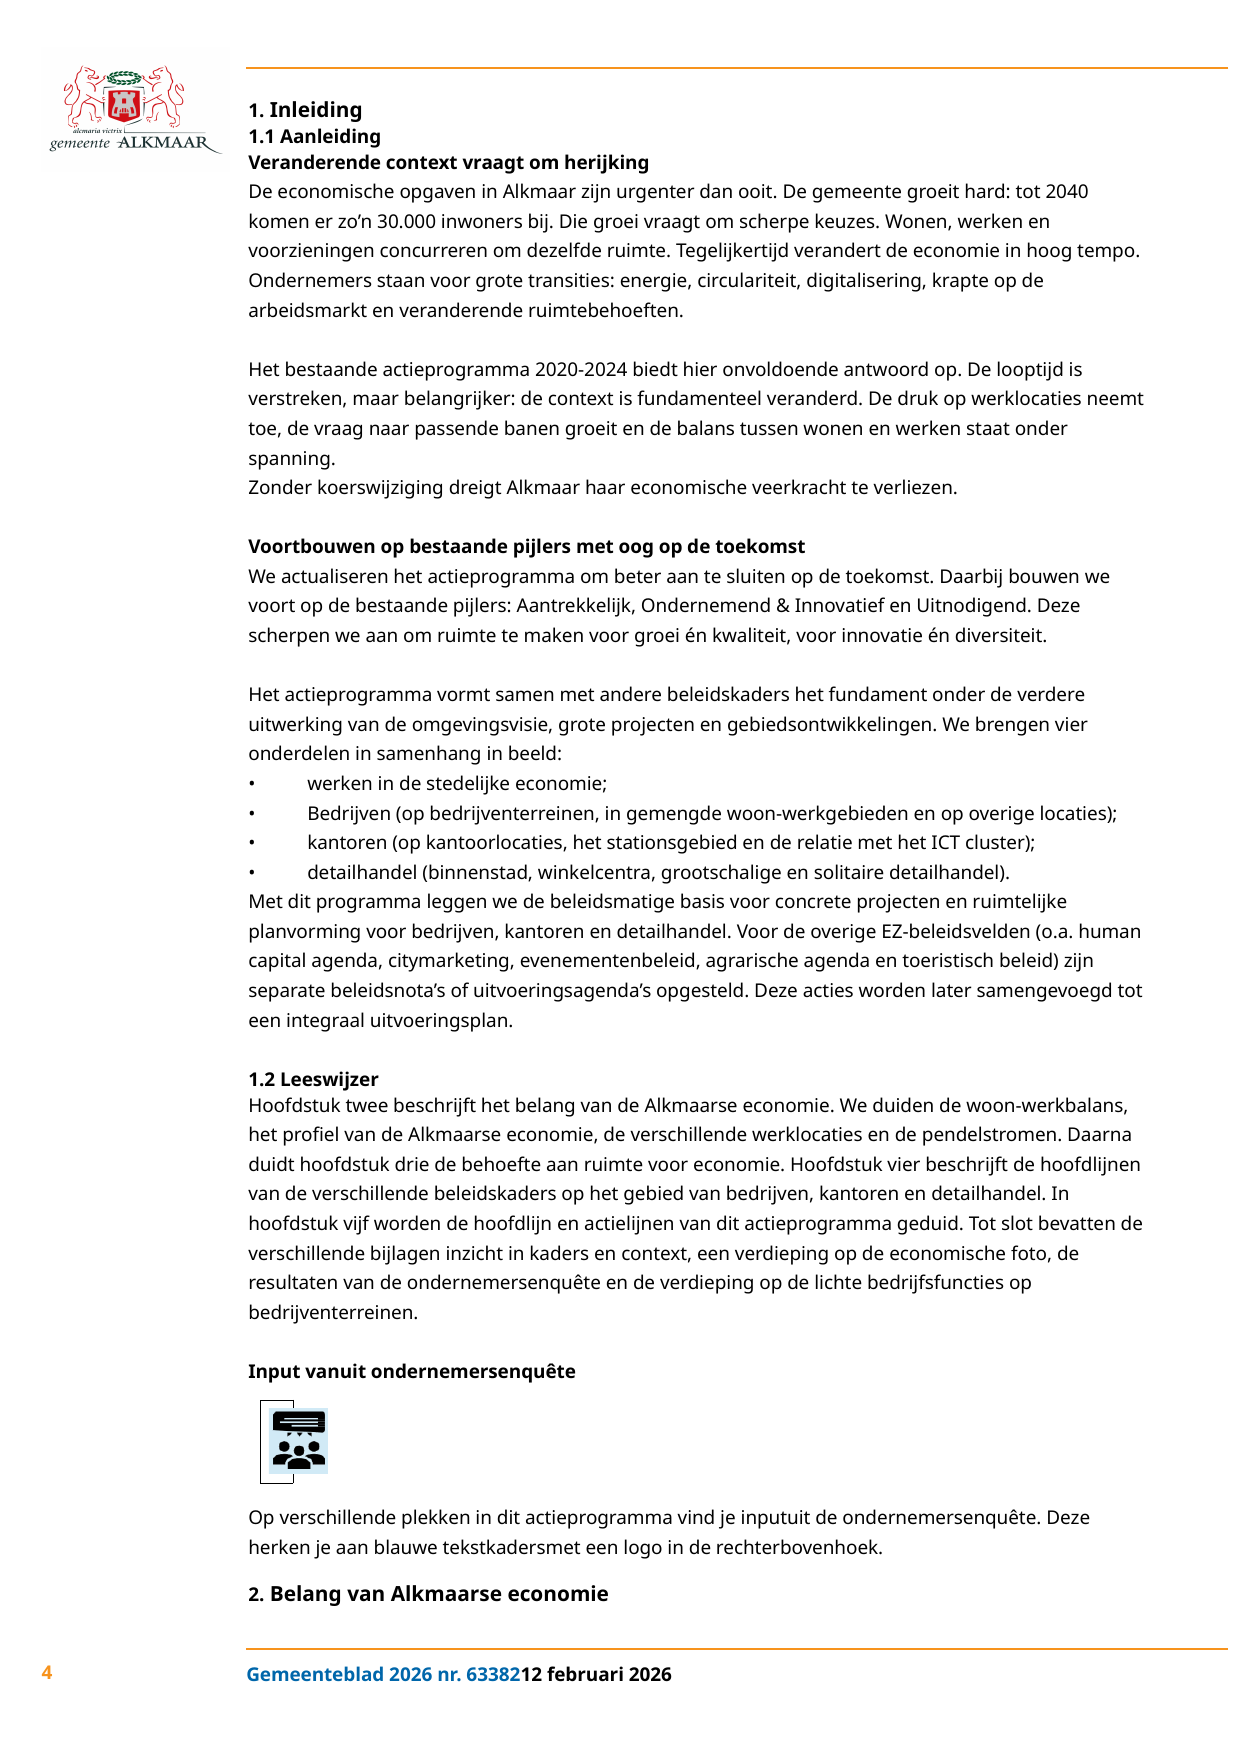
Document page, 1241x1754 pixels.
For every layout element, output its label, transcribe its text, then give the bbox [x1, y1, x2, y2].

text Veranderende context vraagt om herijking [248, 149, 1152, 175]
list kantoren (op kantoorlocaties, het stationsgebied en de relatie met het ICT cluster); [248, 829, 1152, 855]
table_header Input vanuit ondernemersenquête [248, 1358, 1152, 1408]
text Het bestaande actieprogramma 2020-2024 biedt hier onvoldoende antwoord op. De looptijd is verstreken, maar belangrijker: de context is fundamenteel veranderd. De druk op werklocaties neemt toe, de vraag naar passende banen groeit en de balans tussen wonen en werken staat onder spanning. [248, 356, 1152, 471]
picture [41, 47, 231, 172]
picture [268, 1408, 328, 1474]
list Bedrijven (op bedrijventerreinen, in gemengde woon-werkgebieden en op overige locaties); [248, 800, 1152, 826]
text We actualiseren het actieprogramma om beter aan te sluiten op de toekomst. Daarbij bouwen we voort op de bestaande pijlers: Aantrekkelijk, Ondernemend & Innovatief en Uitnodigend. Deze scherpen we aan om ruimte te maken voor groei én kwaliteit, voor innovatie én diversiteit. [248, 563, 1152, 648]
text Zonder koerswijziging dreigt Alkmaar haar economische veerkracht te verliezen. [248, 474, 1152, 500]
text Met dit programma leggen we de beleidsmatige basis voor concrete projecten en ruimtelijke planvorming voor bedrijven, kantoren en detailhandel. Voor de overige EZ-beleidsvelden (o.a. human capital agenda, citymarketing, evenementenbeleid, agrarische agenda en toeristisch beleid) zijn separate beleidsnota’s of uitvoeringsagenda’s opgesteld. Deze acties worden later samengevoegd tot een integraal uitvoeringsplan. [248, 888, 1152, 1033]
text 1. Inleiding [248, 95, 1152, 123]
text Voortbouwen op bestaande pijlers met oog op de toekomst [248, 533, 1152, 559]
text 2. Belang van Alkmaarse economie [248, 1579, 1152, 1607]
table_header Op verschillende plekken in dit actieprogramma vind je inputuit de ondernemersenquête. Deze herken je aan blauwe tekstkadersmet een logo in de rechterbovenhoek. [248, 1409, 1152, 1560]
text 1.1 Aanleiding [248, 123, 1152, 149]
text 1.2 Leeswijzer [248, 1066, 1152, 1092]
list werken in de stedelijke economie; [248, 770, 1152, 796]
text Hoofdstuk twee beschrijft het belang van de Alkmaarse economie. We duiden de woon-werkbalans, het profiel van de Alkmaarse economie, de verschillende werklocaties en de pendelstromen. Daarna duidt hoofdstuk drie de behoefte aan ruimte voor economie. Hoofdstuk vier beschrijft de hoofdlijnen van de verschillende beleidskaders op het gebied van bedrijven, kantoren en detailhandel. In hoofdstuk vijf worden de hoofdlijn en actielijnen van dit actieprogramma geduid. Tot slot bevatten de verschillende bijlagen inzicht in kaders en context, een verdieping op de economische foto, de resultaten van de ondernemersenquête en de verdieping op de lichte bedrijfsfuncties op bedrijventerreinen. [248, 1092, 1152, 1324]
text De economische opgaven in Alkmaar zijn urgenter dan ooit. De gemeente groeit hard: tot 2040 komen er zo’n 30.000 inwoners bij. Die groei vraagt om scherpe keuzes. Wonen, werken en voorzieningen concurreren om dezelfde ruimte. Tegelijkertijd verandert de economie in hoog tempo. Ondernemers staan voor grote transities: energie, circulariteit, digitalisering, krapte op de arbeidsmarkt en veranderende ruimtebehoeften. [248, 178, 1152, 323]
text Het actieprogramma vormt samen met andere beleidskaders het fundament onder de verdere uitwerking van de omgevingsvisie, grote projecten en gebiedsontwikkelingen. We brengen vier onderdelen in samenhang in beeld: [248, 681, 1152, 766]
list detailhandel (binnenstad, winkelcentra, grootschalige en solitaire detailhandel). [248, 859, 1152, 885]
